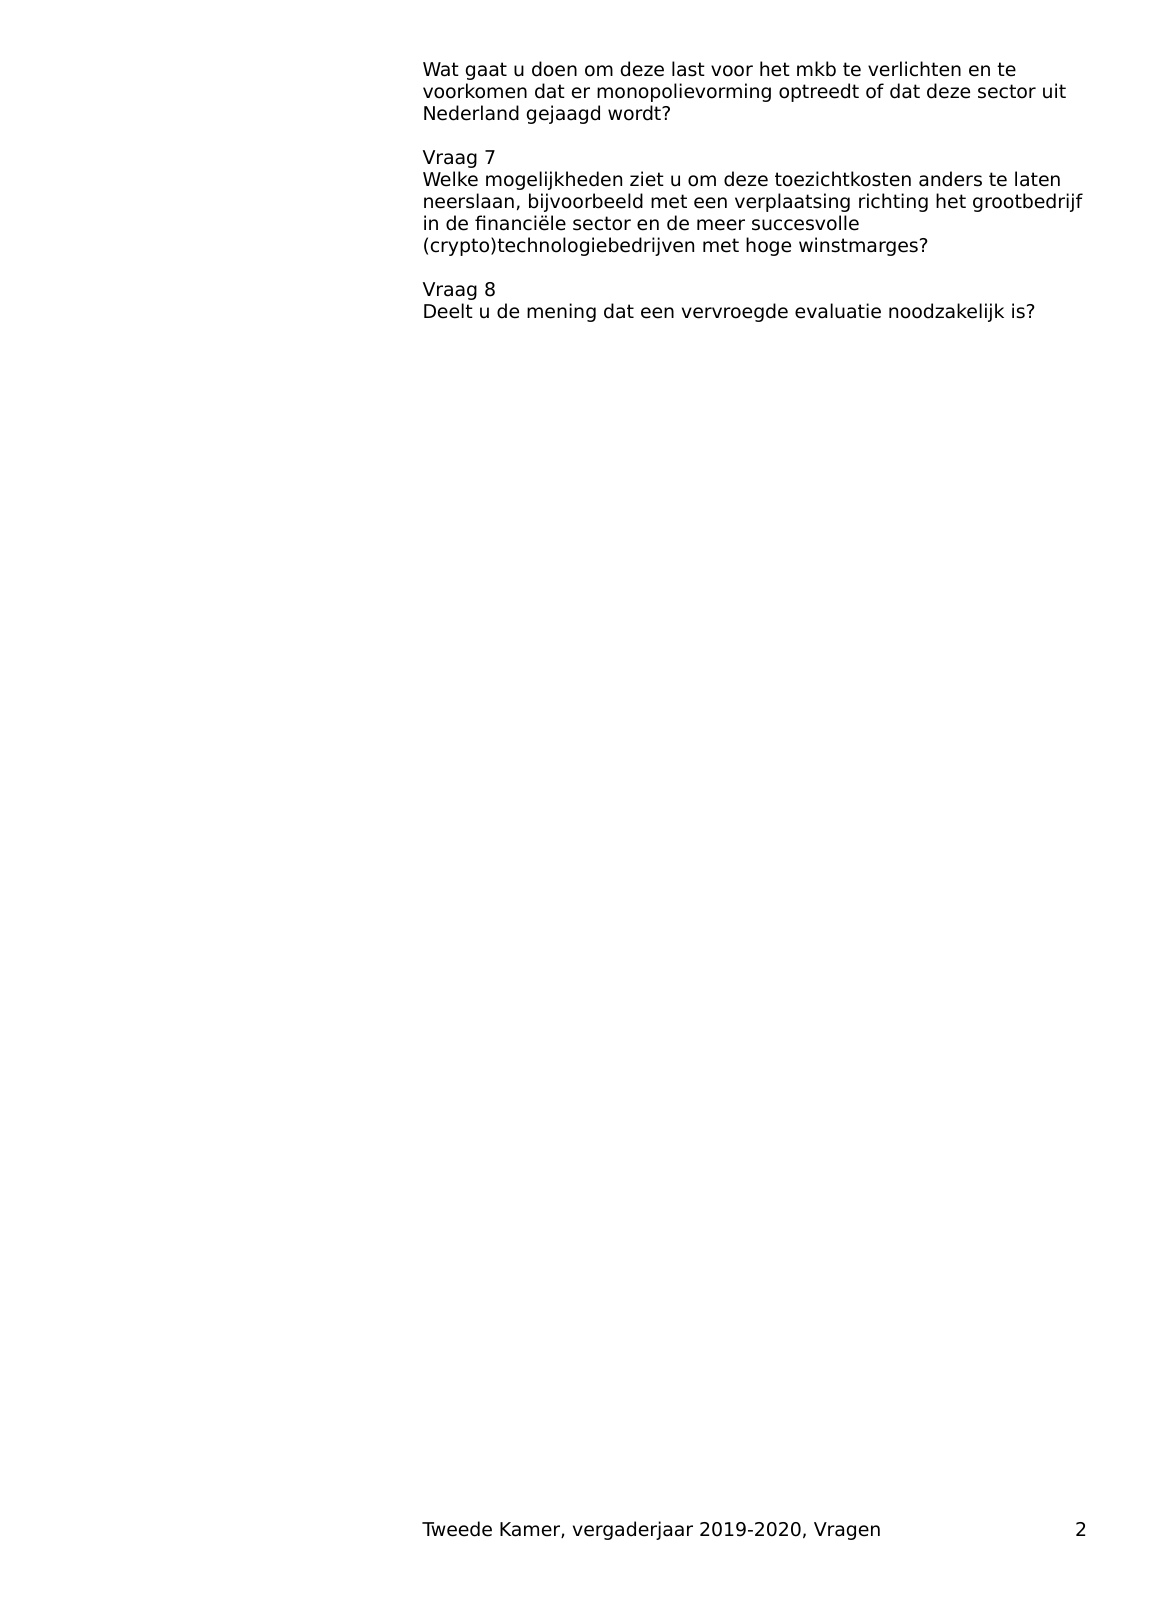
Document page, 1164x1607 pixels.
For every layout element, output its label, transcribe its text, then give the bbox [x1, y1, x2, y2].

text Vraag 8 [422, 279, 1087, 301]
text Deelt u de mening dat een vervroegde evaluatie noodzakelijk is? [422, 301, 1087, 323]
text Welke mogelijkheden ziet u om deze toezichtkosten anders te laten neerslaan, bijvoorbeeld met een verplaatsing richting het grootbedrijf in de financiële sector en de meer succesvolle (crypto)technologiebedrijven met hoge winstmarges? [422, 169, 1087, 257]
text Wat gaat u doen om deze last voor het mkb te verlichten en te voorkomen dat er monopolievorming optreedt of dat deze sector uit Nederland gejaagd wordt? [422, 59, 1087, 125]
text Vraag 7 [422, 147, 1087, 169]
